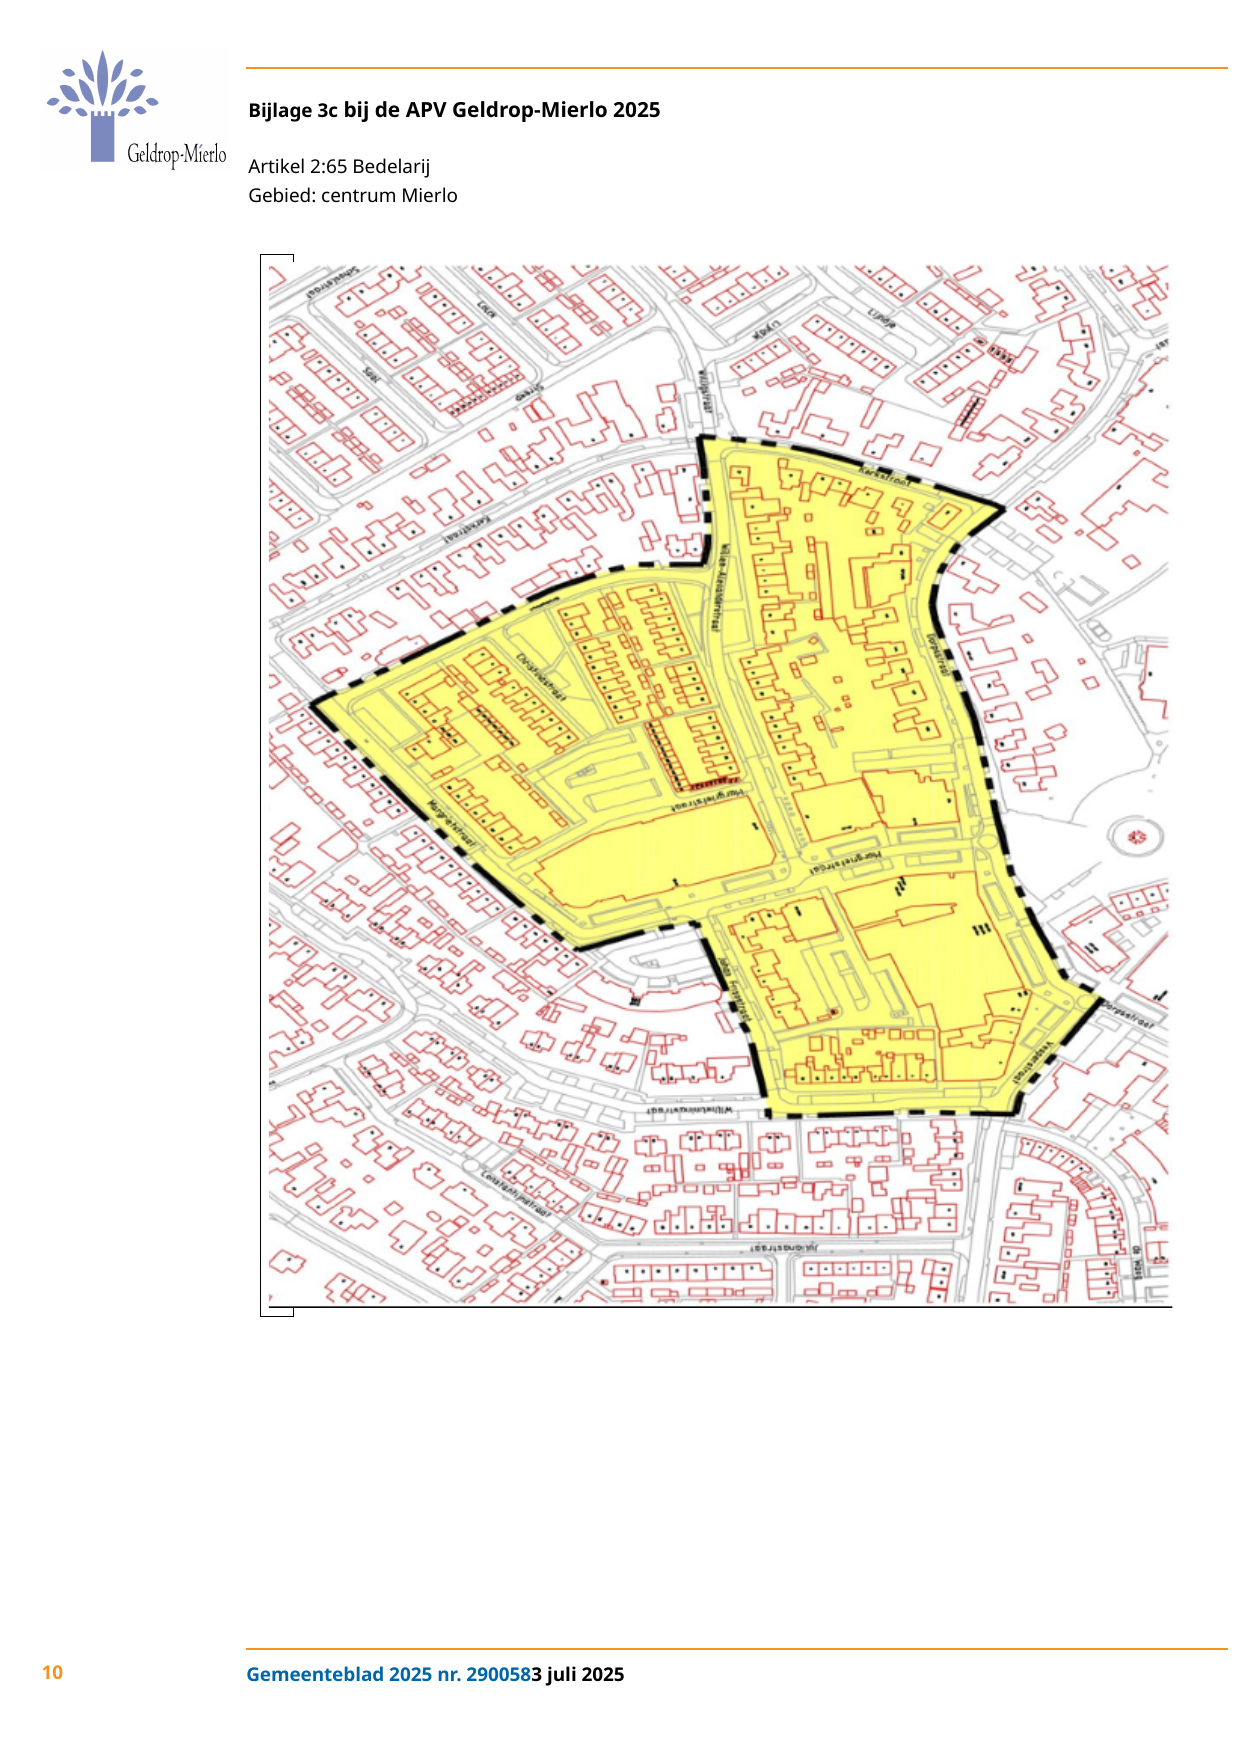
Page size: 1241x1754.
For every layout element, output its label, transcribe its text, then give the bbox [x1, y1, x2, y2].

text Bijlage 3c bij de APV Geldrop-Mierlo 2025 [248, 95, 1152, 123]
picture [268, 262, 1173, 1308]
text Gebied: centrum Mierlo [248, 182, 1152, 208]
text Artikel 2:65 Bedelarij [248, 153, 1152, 179]
picture [41, 47, 231, 172]
